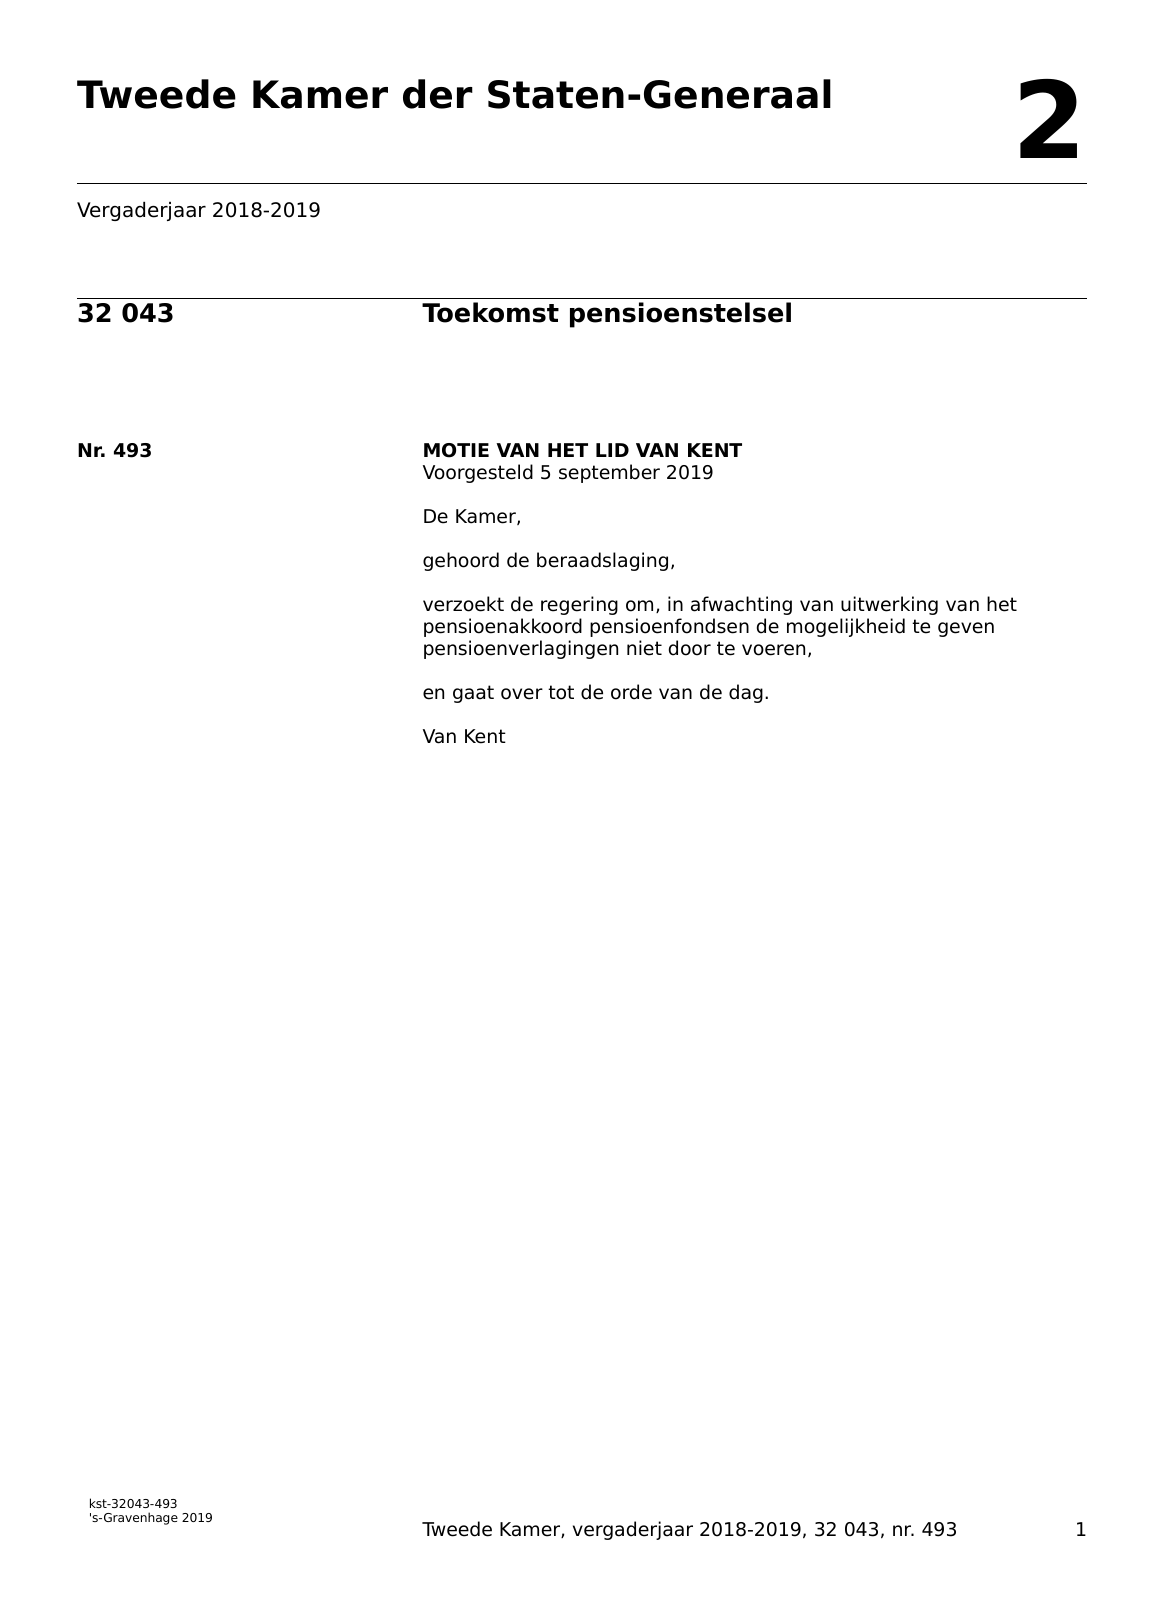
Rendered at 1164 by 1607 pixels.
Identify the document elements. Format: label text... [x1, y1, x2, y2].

text kst-32043-493 [88, 1497, 323, 1511]
table_cell Vergaderjaar 2018-2019 [77, 184, 1087, 298]
table_header 2 [886, 59, 1087, 183]
subtitle 32 043 Toekomst pensioenstelsel [77, 299, 1087, 329]
text Voorgesteld 5 september 2019 [422, 462, 1087, 484]
text De Kamer, [422, 506, 1087, 528]
text 's-Gravenhage 2019 [88, 1511, 323, 1525]
text Van Kent [422, 726, 1087, 748]
text en gaat over tot de orde van de dag. [422, 682, 1087, 704]
text gehoord de beraadslaging, [422, 550, 1087, 572]
text verzoekt de regering om, in afwachting van uitwerking van het pensioenakkoord pensioenfondsen de mogelijkheid te geven pensioenverlagingen niet door te voeren, [422, 594, 1087, 660]
subtitle Nr. 493 MOTIE VAN HET LID VAN KENT [77, 440, 1087, 462]
table_header Tweede Kamer der Staten-Generaal [77, 59, 886, 183]
